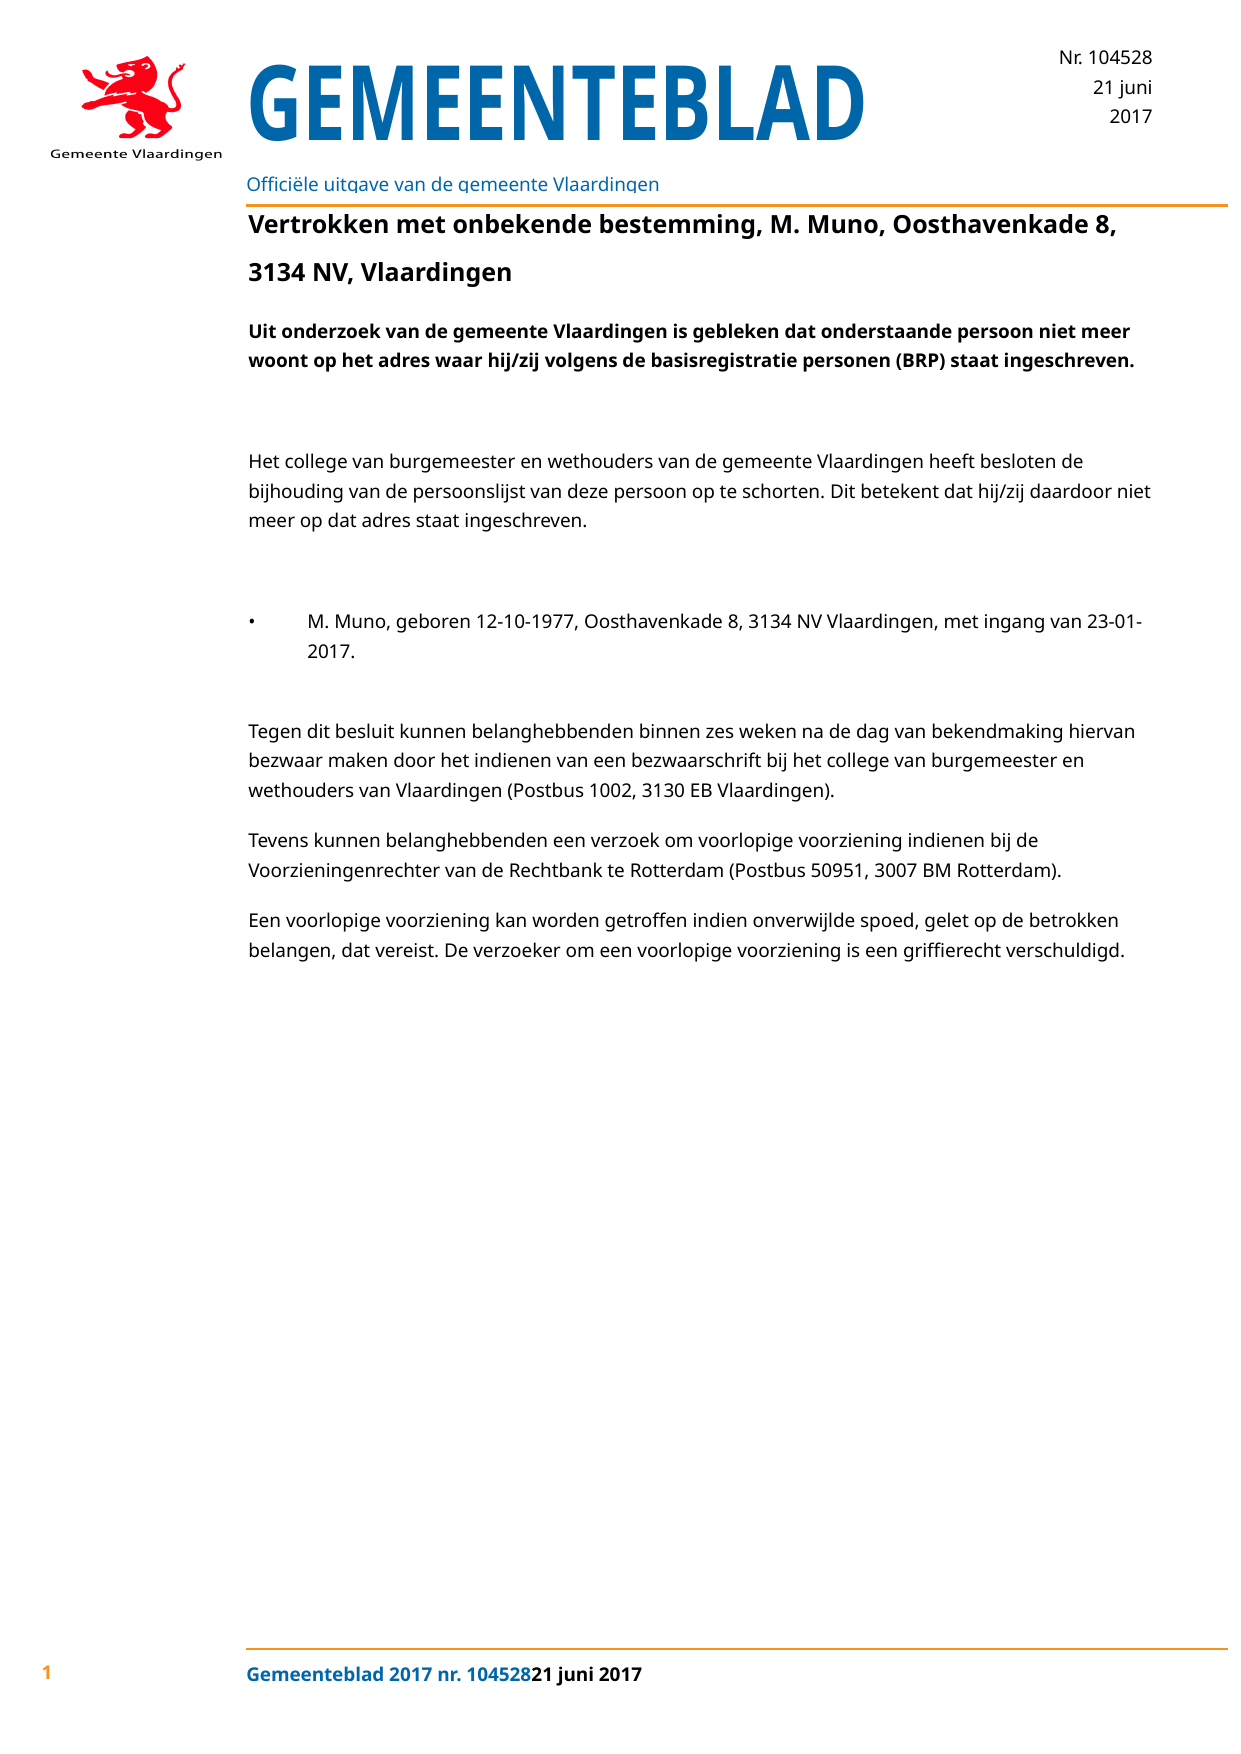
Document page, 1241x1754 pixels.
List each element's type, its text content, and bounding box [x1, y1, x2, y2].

text Het college van burgemeester en wethouders van de gemeente Vlaardingen heeft besloten de bijhouding van de persoonslijst van deze persoon op te schorten. Dit betekent dat hij/zij daardoor niet meer op dat adres staat ingeschreven. [248, 448, 1152, 533]
text Uit onderzoek van de gemeente Vlaardingen is gebleken dat onderstaande persoon niet meer woont op het adres waar hij/zij volgens de basisregistratie personen (BRP) staat ingeschreven. [248, 318, 1152, 373]
picture [41, 47, 231, 172]
text Tevens kunnen belanghebbenden een verzoek om voorlopige voorziening indienen bij de Voorzieningenrechter van de Rechtbank te Rotterdam (Postbus 50951, 3007 BM Rotterdam). [248, 827, 1152, 883]
text Een voorlopige voorziening kan worden getroffen indien onverwijlde spoed, gelet op de betrokken belangen, dat vereist. De verzoeker om een voorlopige voorziening is een griffierecht verschuldigd. [248, 907, 1152, 963]
text Vertrokken met onbekende bestemming, M. Muno, Oosthavenkade 8, 3134 NV, Vlaardingen [248, 207, 1152, 288]
list M. Muno, geboren 12-10-1977, Oosthavenkade 8, 3134 NV Vlaardingen, met ingang van 23-01-2017. [248, 608, 1152, 664]
text Tegen dit besluit kunnen belanghebbenden binnen zes weken na de dag van bekendmaking hiervan bezwaar maken door het indienen van een bezwaarschrift bij het college van burgemeester en wethouders van Vlaardingen (Postbus 1002, 3130 EB Vlaardingen). [248, 718, 1152, 803]
